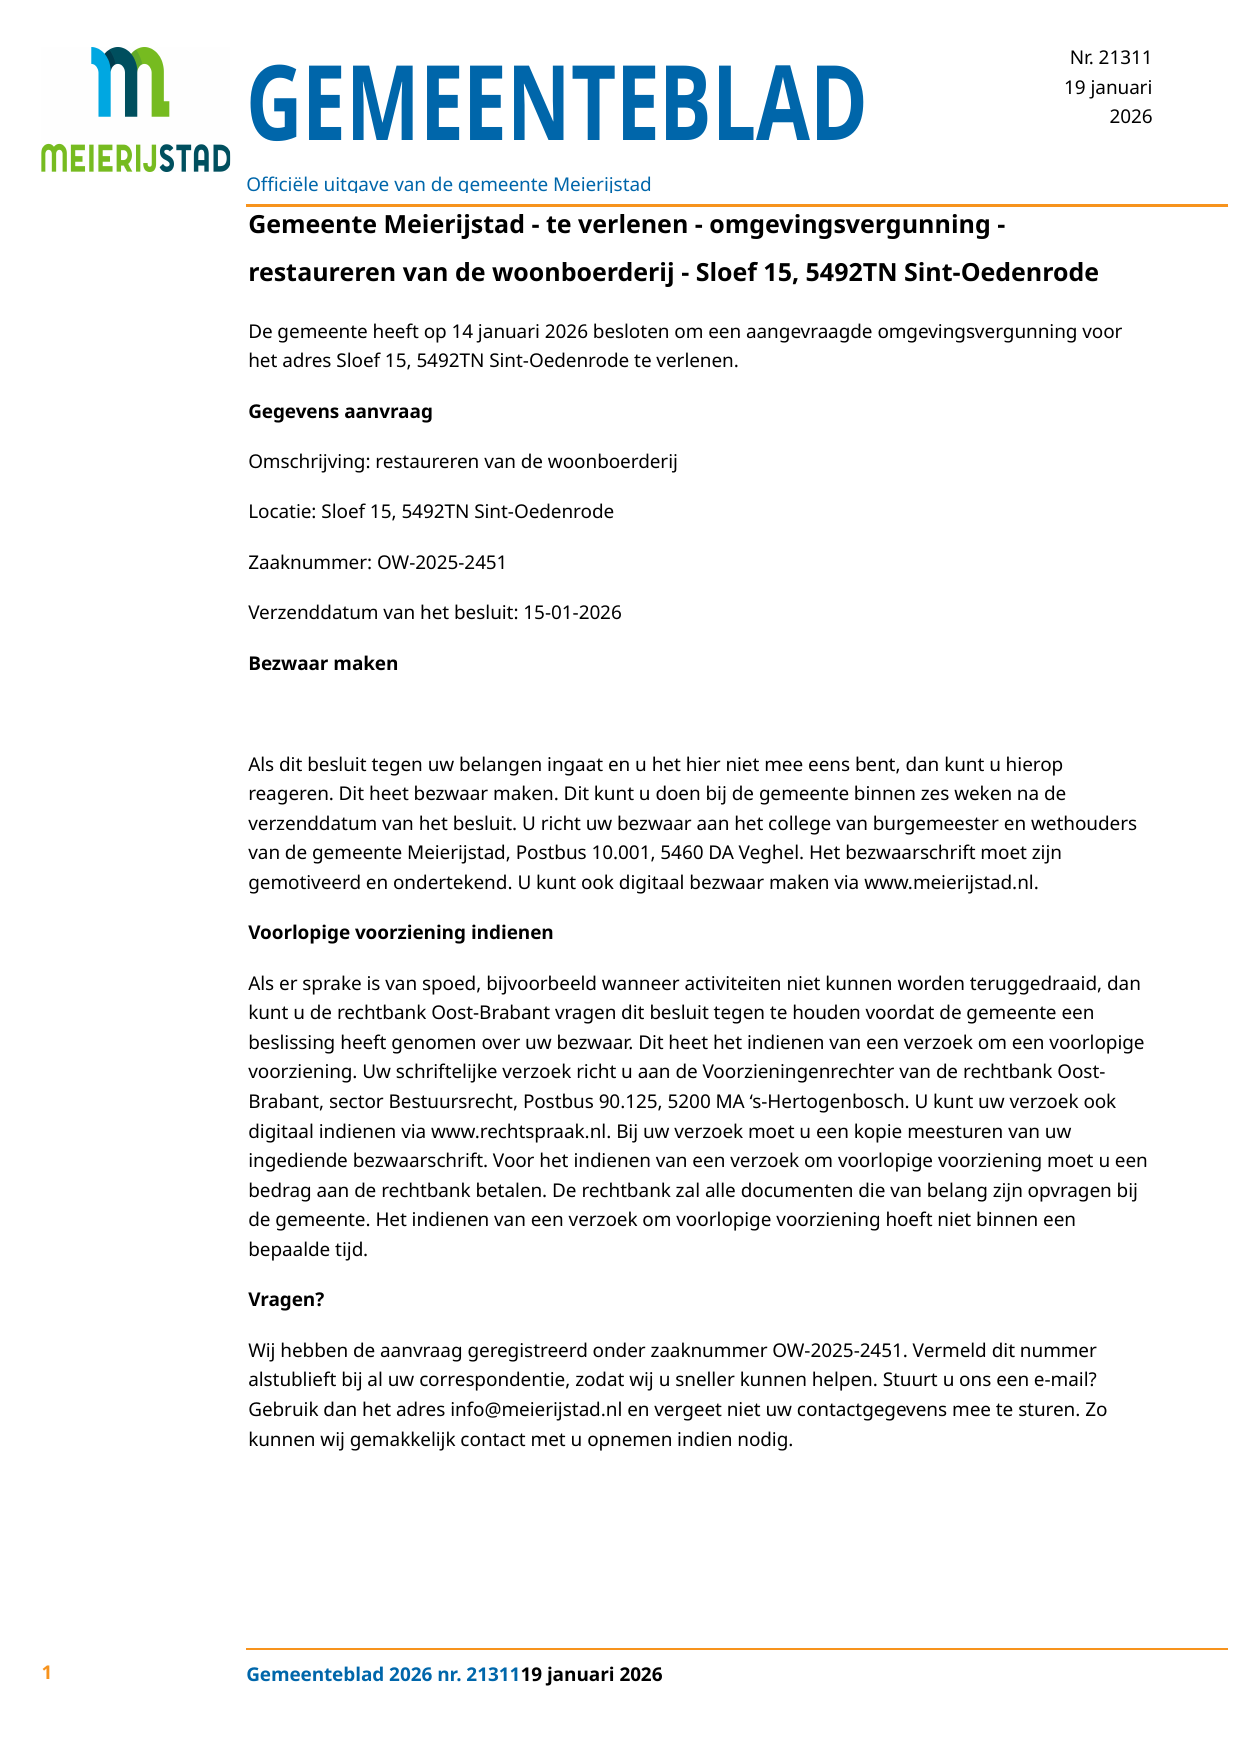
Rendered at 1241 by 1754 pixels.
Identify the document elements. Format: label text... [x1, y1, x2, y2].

text Vragen? [248, 1287, 1152, 1312]
text Zaaknummer: OW-2025-2451 [248, 549, 1152, 575]
text De gemeente heeft op 14 januari 2026 besloten om een aangevraagde omgevingsvergunning voor het adres Sloef 15, 5492TN Sint-Oedenrode te verlenen. [248, 318, 1152, 373]
text Gemeente Meierijstad - te verlenen - omgevingsvergunning - restaureren van de woonboerderij - Sloef 15, 5492TN Sint-Oedenrode [248, 207, 1152, 288]
picture [41, 47, 231, 172]
text Locatie: Sloef 15, 5492TN Sint-Oedenrode [248, 499, 1152, 524]
text Voorlopige voorziening indienen [248, 919, 1152, 945]
text Wij hebben de aanvraag geregistreerd onder zaaknummer OW-2025-2451. Vermeld dit nummer alstublieft bij al uw correspondentie, zodat wij u sneller kunnen helpen. Stuurt u ons een e-mail? Gebruik dan het adres info@meierijstad.nl en vergeet niet uw contactgegevens mee te sturen. Zo kunnen wij gemakkelijk contact met u opnemen indien nodig. [248, 1337, 1152, 1452]
text Bezwaar maken [248, 650, 1152, 676]
text Als er sprake is van spoed, bijvoorbeeld wanneer activiteiten niet kunnen worden teruggedraaid, dan kunt u de rechtbank Oost-Brabant vragen dit besluit tegen te houden voordat de gemeente een beslissing heeft genomen over uw bezwaar. Dit heet het indienen van een verzoek om een voorlopige voorziening. Uw schriftelijke verzoek richt u aan de Voorzieningenrechter van de rechtbank Oost-Brabant, sector Bestuursrecht, Postbus 90.125, 5200 MA ‘s-Hertogenbosch. U kunt uw verzoek ook digitaal indienen via www.rechtspraak.nl. Bij uw verzoek moet u een kopie meesturen van uw ingediende bezwaarschrift. Voor het indienen van een verzoek om voorlopige voorziening moet u een bedrag aan de rechtbank betalen. De rechtbank zal alle documenten die van belang zijn opvragen bij de gemeente. Het indienen van een verzoek om voorlopige voorziening hoeft niet binnen een bepaalde tijd. [248, 970, 1152, 1262]
text Omschrijving: restaureren van de woonboerderij [248, 448, 1152, 474]
text Gegevens aanvraag [248, 398, 1152, 424]
text Verzenddatum van het besluit: 15-01-2026 [248, 599, 1152, 625]
text Als dit besluit tegen uw belangen ingaat en u het hier niet mee eens bent, dan kunt u hierop reageren. Dit heet bezwaar maken. Dit kunt u doen bij de gemeente binnen zes weken na de verzenddatum van het besluit. U richt uw bezwaar aan het college van burgemeester en wethouders van de gemeente Meierijstad, Postbus 10.001, 5460 DA Veghel. Het bezwaarschrift moet zijn gemotiveerd en ondertekend. U kunt ook digitaal bezwaar maken via www.meierijstad.nl. [248, 751, 1152, 895]
